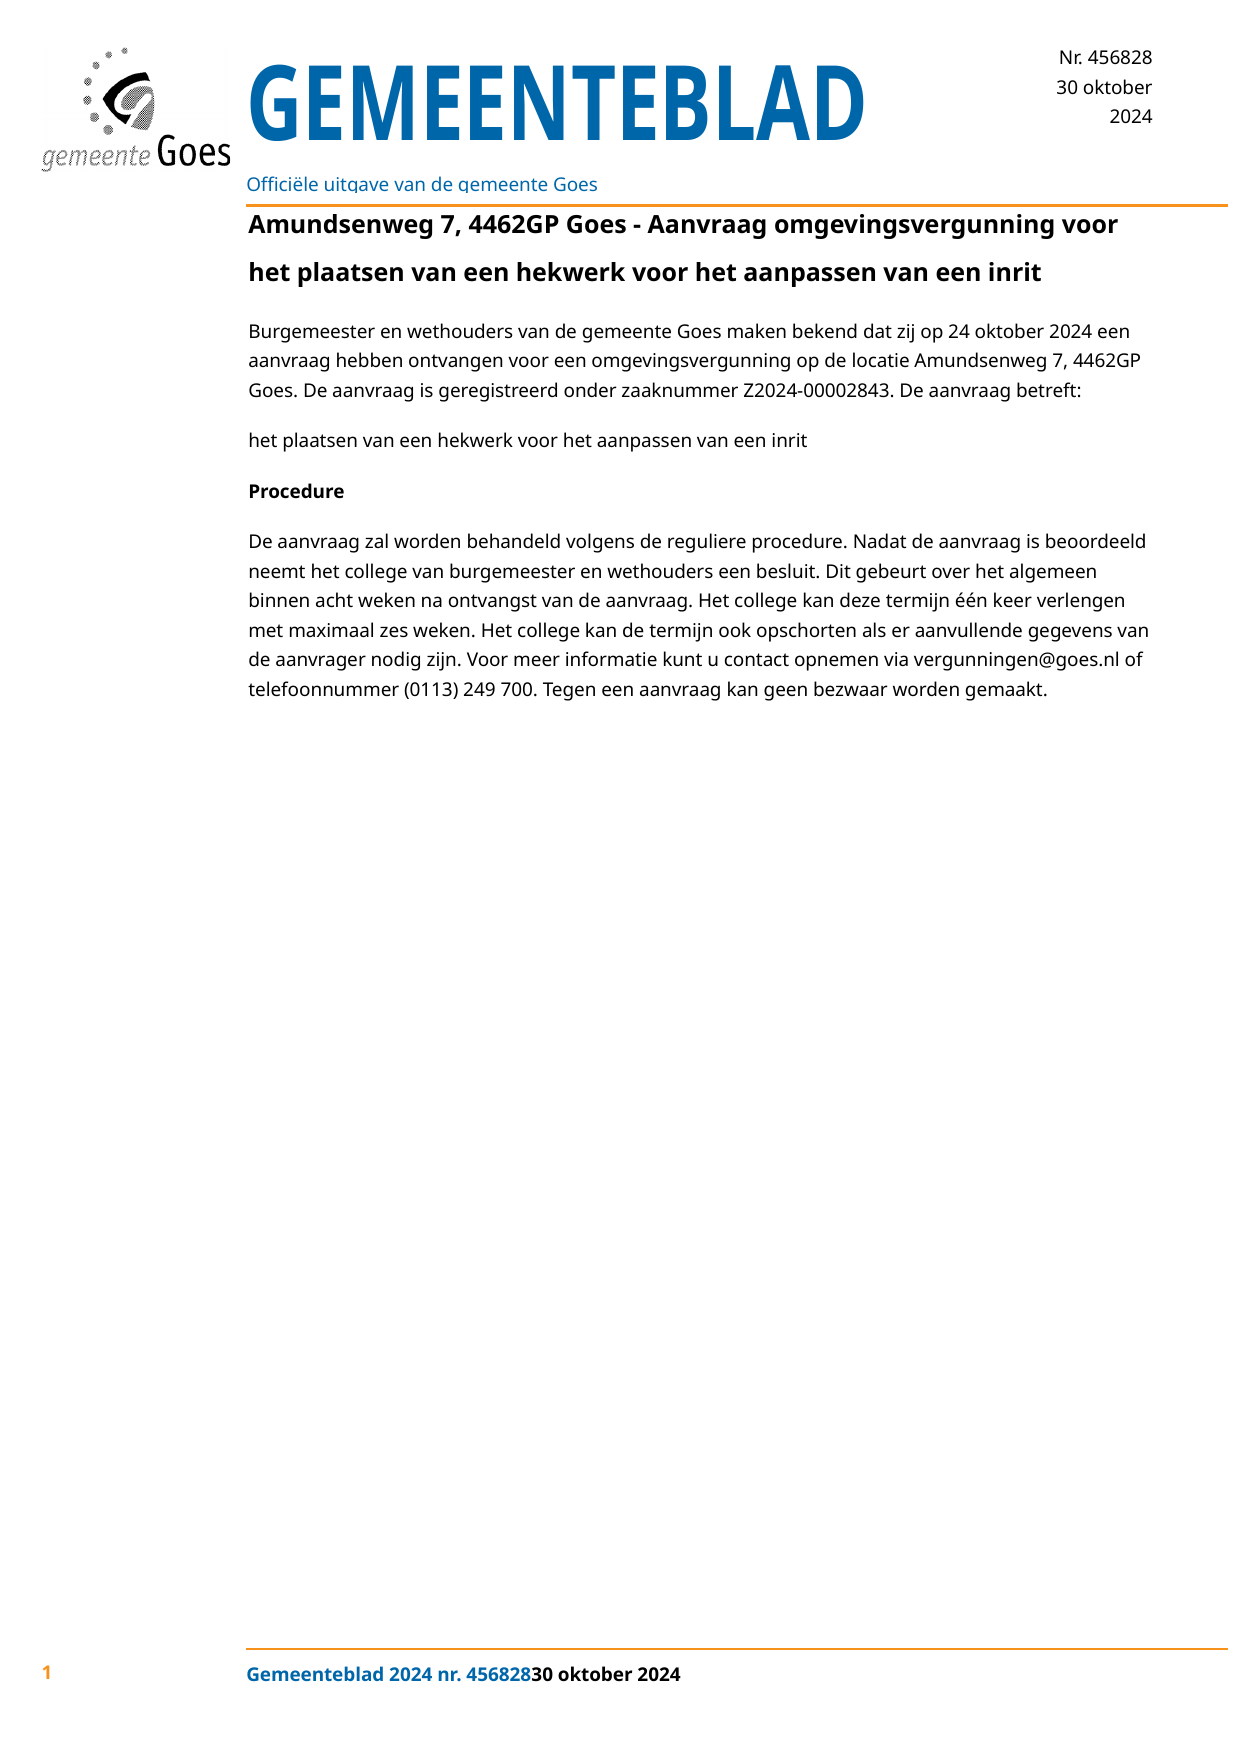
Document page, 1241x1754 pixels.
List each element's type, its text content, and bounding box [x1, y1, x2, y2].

text Amundsenweg 7, 4462GP Goes - Aanvraag omgevingsvergunning voor het plaatsen van een hekwerk voor het aanpassen van een inrit [248, 207, 1152, 288]
picture [41, 47, 231, 172]
text het plaatsen van een hekwerk voor het aanpassen van een inrit [248, 427, 1152, 453]
text Burgemeester en wethouders van de gemeente Goes maken bekend dat zij op 24 oktober 2024 een aanvraag hebben ontvangen voor een omgevingsvergunning op de locatie Amundsenweg 7, 4462GP Goes. De aanvraag is geregistreerd onder zaaknummer Z2024-00002843. De aanvraag betreft: [248, 318, 1152, 403]
text De aanvraag zal worden behandeld volgens de reguliere procedure. Nadat de aanvraag is beoordeeld neemt het college van burgemeester en wethouders een besluit. Dit gebeurt over het algemeen binnen acht weken na ontvangst van de aanvraag. Het college kan deze termijn één keer verlengen met maximaal zes weken. Het college kan de termijn ook opschorten als er aanvullende gegevens van de aanvrager nodig zijn. Voor meer informatie kunt u contact opnemen via vergunningen@goes.nl of telefoonnummer (0113) 249 700. Tegen een aanvraag kan geen bezwaar worden gemaakt. [248, 528, 1152, 702]
text Procedure [248, 478, 1152, 504]
